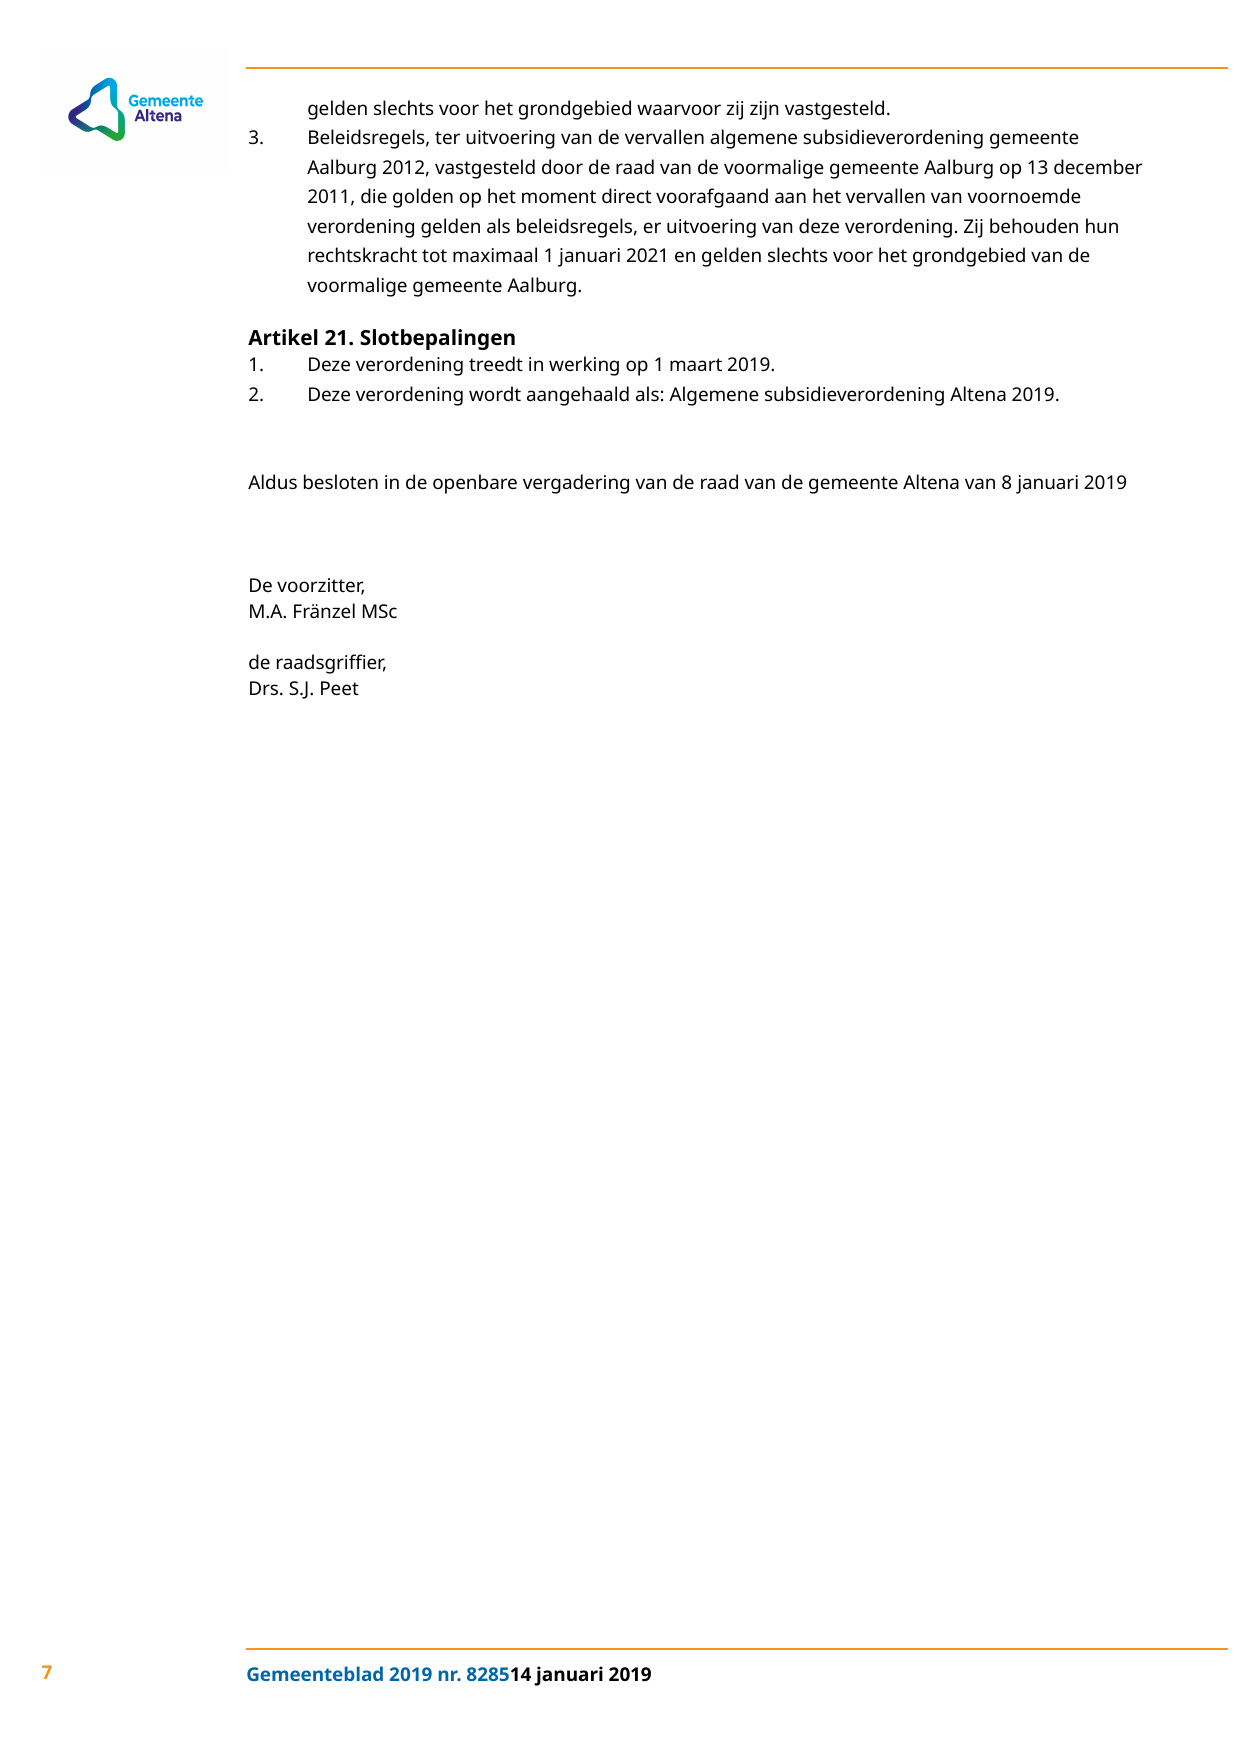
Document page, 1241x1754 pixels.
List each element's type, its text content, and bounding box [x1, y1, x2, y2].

text Drs. S.J. Peet [248, 675, 1152, 701]
list Beleidsregels, ter uitvoering van de vervallen algemene subsidieverordening gemeente Aalburg 2012, vastgesteld door de raad van de voormalige gemeente Aalburg op 13 december 2011, die golden op het moment direct voorafgaand aan het vervallen van voornoemde verordening gelden als beleidsregels, er uitvoering van deze verordening. Zij behouden hun rechtskracht tot maximaal 1 januari 2021 en gelden slechts voor het grondgebied van de voormalige gemeente Aalburg. [248, 124, 1152, 298]
text Artikel 21. Slotbepalingen [248, 323, 1152, 351]
text M.A. Fränzel MSc [248, 598, 1152, 624]
list Deze verordening treedt in werking op 1 maart 2019. [248, 351, 1152, 377]
text de raadsgriffier, [248, 649, 1152, 675]
text De voorzitter, [248, 572, 1152, 598]
picture [41, 47, 231, 172]
list gelden slechts voor het grondgebied waarvoor zij zijn vastgesteld. [248, 95, 1152, 121]
text Aldus besloten in de openbare vergadering van de raad van de gemeente Altena van 8 januari 2019 [248, 469, 1152, 495]
list Deze verordening wordt aangehaald als: Algemene subsidieverordening Altena 2019. [248, 381, 1152, 406]
